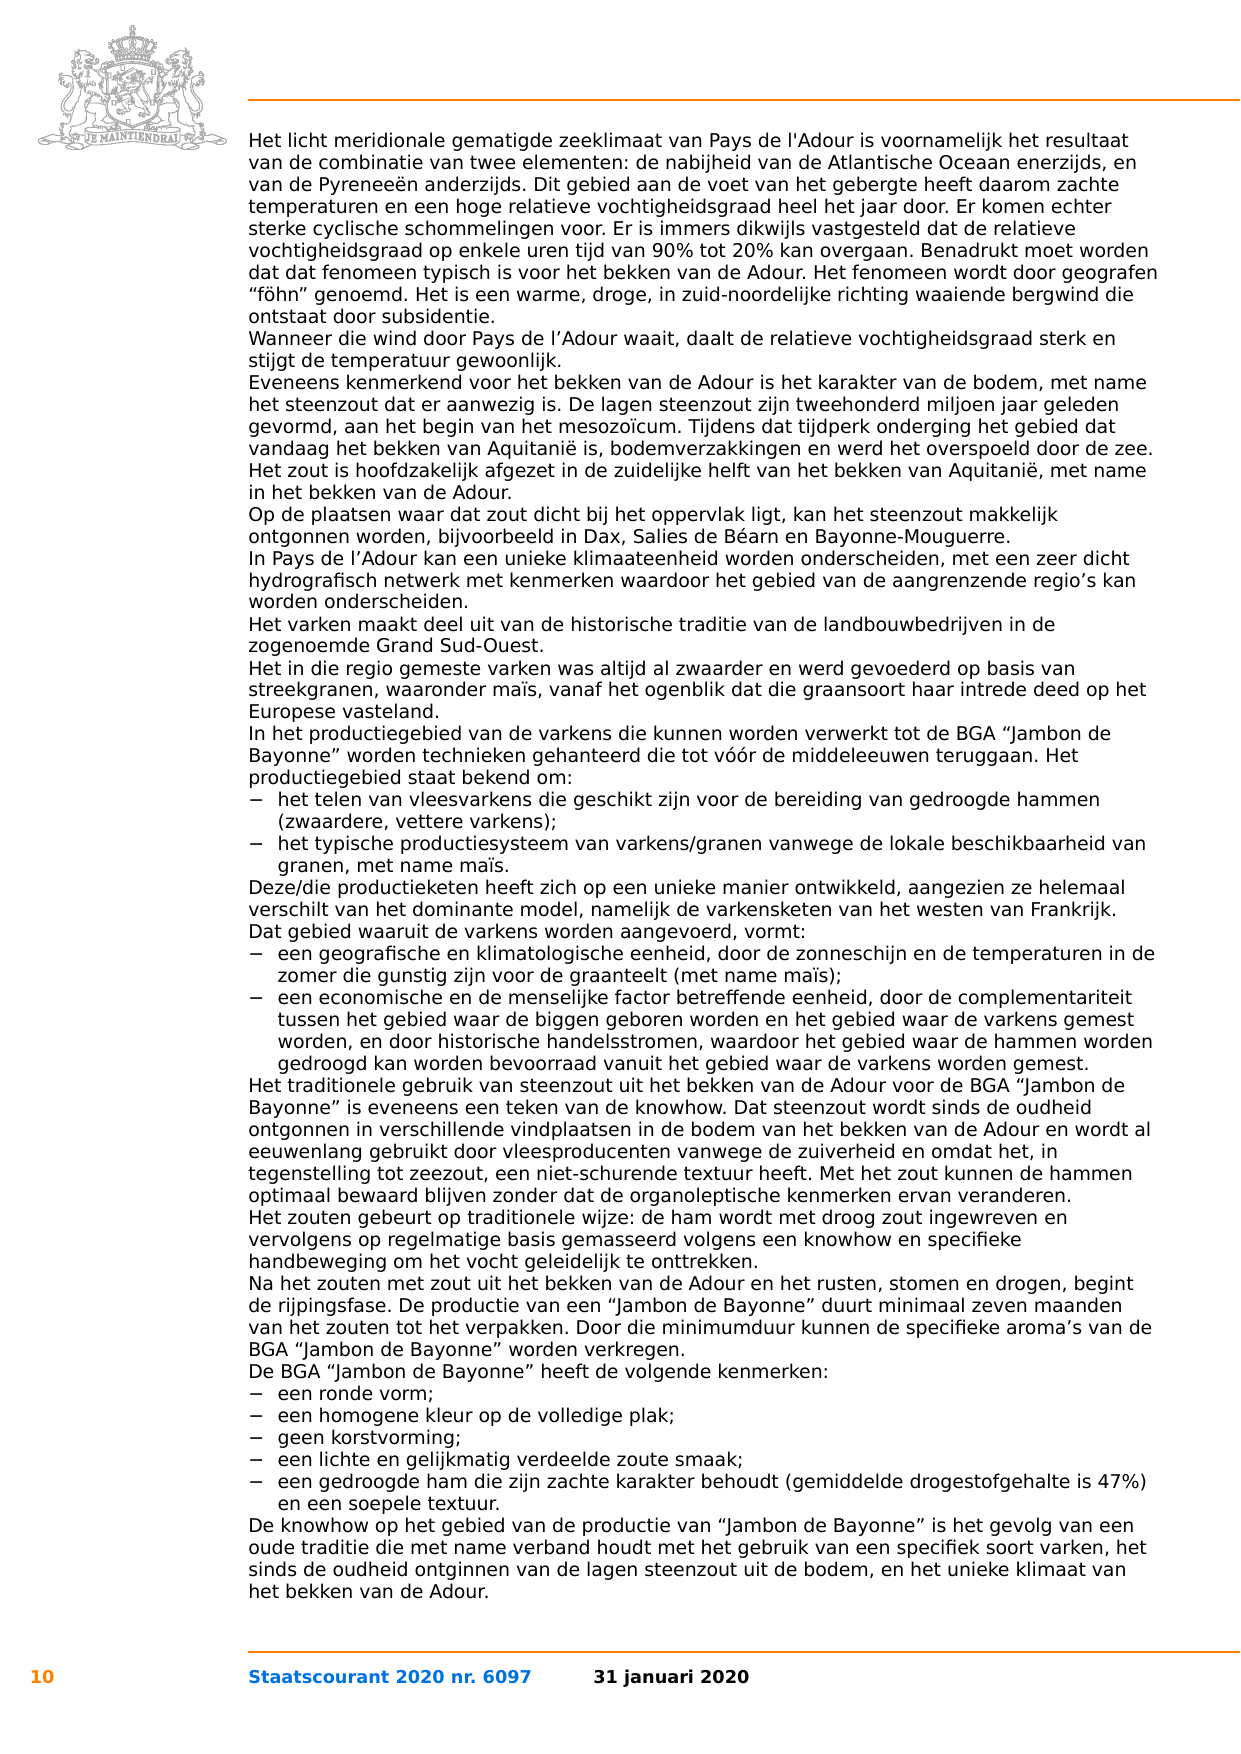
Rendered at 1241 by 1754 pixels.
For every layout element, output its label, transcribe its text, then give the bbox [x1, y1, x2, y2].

text Het varken maakt deel uit van de historische traditie van de landbouwbedrijven in de zogenoemde Grand Sud-Ouest. [248, 613, 1163, 657]
text Het in die regio gemeste varken was altijd al zwaarder en werd gevoederd op basis van streekgranen, waaronder maïs, vanaf het ogenblik dat die graansoort haar intrede deed op het Europese vasteland. [248, 657, 1163, 723]
text De BGA “Jambon de Bayonne” heeft de volgende kenmerken: [248, 1361, 1163, 1383]
text In Pays de l’Adour kan een unieke klimaateenheid worden onderscheiden, met een zeer dicht hydrografisch netwerk met kenmerken waardoor het gebied van de aangrenzende regio’s kan worden onderscheiden. [248, 547, 1163, 613]
picture [38, 25, 227, 150]
text − het telen van vleesvarkens die geschikt zijn voor de bereiding van gedroogde hammen (zwaardere, vettere varkens); [248, 789, 1163, 833]
text Deze/die productieketen heeft zich op een unieke manier ontwikkeld, aangezien ze helemaal verschilt van het dominante model, namelijk de varkensketen van het westen van Frankrijk. [248, 877, 1163, 921]
text − een geografische en klimatologische eenheid, door de zonneschijn en de temperaturen in de zomer die gunstig zijn voor de graanteelt (met name maïs); [248, 943, 1163, 987]
text Het zouten gebeurt op traditionele wijze: de ham wordt met droog zout ingewreven en vervolgens op regelmatige basis gemasseerd volgens een knowhow en specifieke handbeweging om het vocht geleidelijk te onttrekken. [248, 1207, 1163, 1273]
text De knowhow op het gebied van de productie van “Jambon de Bayonne” is het gevolg van een oude traditie die met name verband houdt met het gebruik van een specifiek soort varken, het sinds de oudheid ontginnen van de lagen steenzout uit de bodem, en het unieke klimaat van het bekken van de Adour. [248, 1514, 1163, 1602]
text Dat gebied waaruit de varkens worden aangevoerd, vormt: [248, 921, 1163, 943]
text − een gedroogde ham die zijn zachte karakter behoudt (gemiddelde drogestofgehalte is 47%) en een soepele textuur. [248, 1471, 1163, 1514]
text Het traditionele gebruik van steenzout uit het bekken van de Adour voor de BGA “Jambon de Bayonne” is eveneens een teken van de knowhow. Dat steenzout wordt sinds de oudheid ontgonnen in verschillende vindplaatsen in de bodem van het bekken van de Adour en wordt al eeuwenlang gebruikt door vleesproducenten vanwege de zuiverheid en omdat het, in tegenstelling tot zeezout, een niet-schurende textuur heeft. Met het zout kunnen de hammen optimaal bewaard blijven zonder dat de organoleptische kenmerken ervan veranderen. [248, 1075, 1163, 1207]
text In het productiegebied van de varkens die kunnen worden verwerkt tot de BGA “Jambon de Bayonne” worden technieken gehanteerd die tot vóór de middeleeuwen teruggaan. Het productiegebied staat bekend om: [248, 723, 1163, 789]
text Het licht meridionale gematigde zeeklimaat van Pays de l'Adour is voornamelijk het resultaat van de combinatie van twee elementen: de nabijheid van de Atlantische Oceaan enerzijds, en van de Pyreneeën anderzijds. Dit gebied aan de voet van het gebergte heeft daarom zachte temperaturen en een hoge relatieve vochtigheidsgraad heel het jaar door. Er komen echter sterke cyclische schommelingen voor. Er is immers dikwijls vastgesteld dat de relatieve vochtigheidsgraad op enkele uren tijd van 90% tot 20% kan overgaan. Benadrukt moet worden dat dat fenomeen typisch is voor het bekken van de Adour. Het fenomeen wordt door geografen “föhn” genoemd. Het is een warme, droge, in zuid-noordelijke richting waaiende bergwind die ontstaat door subsidentie. [248, 130, 1163, 328]
text Op de plaatsen waar dat zout dicht bij het oppervlak ligt, kan het steenzout makkelijk ontgonnen worden, bijvoorbeeld in Dax, Salies de Béarn en Bayonne-Mouguerre. [248, 503, 1163, 547]
text − geen korstvorming; [248, 1427, 1163, 1449]
text Eveneens kenmerkend voor het bekken van de Adour is het karakter van de bodem, met name het steenzout dat er aanwezig is. De lagen steenzout zijn tweehonderd miljoen jaar geleden gevormd, aan het begin van het mesozoïcum. Tijdens dat tijdperk onderging het gebied dat vandaag het bekken van Aquitanië is, bodemverzakkingen en werd het overspoeld door de zee. Het zout is hoofdzakelijk afgezet in de zuidelijke helft van het bekken van Aquitanië, met name in het bekken van de Adour. [248, 372, 1163, 503]
text − een homogene kleur op de volledige plak; [248, 1405, 1163, 1427]
text − het typische productiesysteem van varkens/granen vanwege de lokale beschikbaarheid van granen, met name maïs. [248, 833, 1163, 877]
text − een lichte en gelijkmatig verdeelde zoute smaak; [248, 1449, 1163, 1471]
text − een ronde vorm; [248, 1383, 1163, 1405]
text Na het zouten met zout uit het bekken van de Adour en het rusten, stomen en drogen, begint de rijpingsfase. De productie van een “Jambon de Bayonne” duurt minimaal zeven maanden van het zouten tot het verpakken. Door die minimumduur kunnen de specifieke aroma’s van de BGA “Jambon de Bayonne” worden verkregen. [248, 1273, 1163, 1361]
text − een economische en de menselijke factor betreffende eenheid, door de complementariteit tussen het gebied waar de biggen geboren worden en het gebied waar de varkens gemest worden, en door historische handelsstromen, waardoor het gebied waar de hammen worden gedroogd kan worden bevoorraad vanuit het gebied waar de varkens worden gemest. [248, 987, 1163, 1075]
text Wanneer die wind door Pays de l’Adour waait, daalt de relatieve vochtigheidsgraad sterk en stijgt de temperatuur gewoonlijk. [248, 328, 1163, 372]
